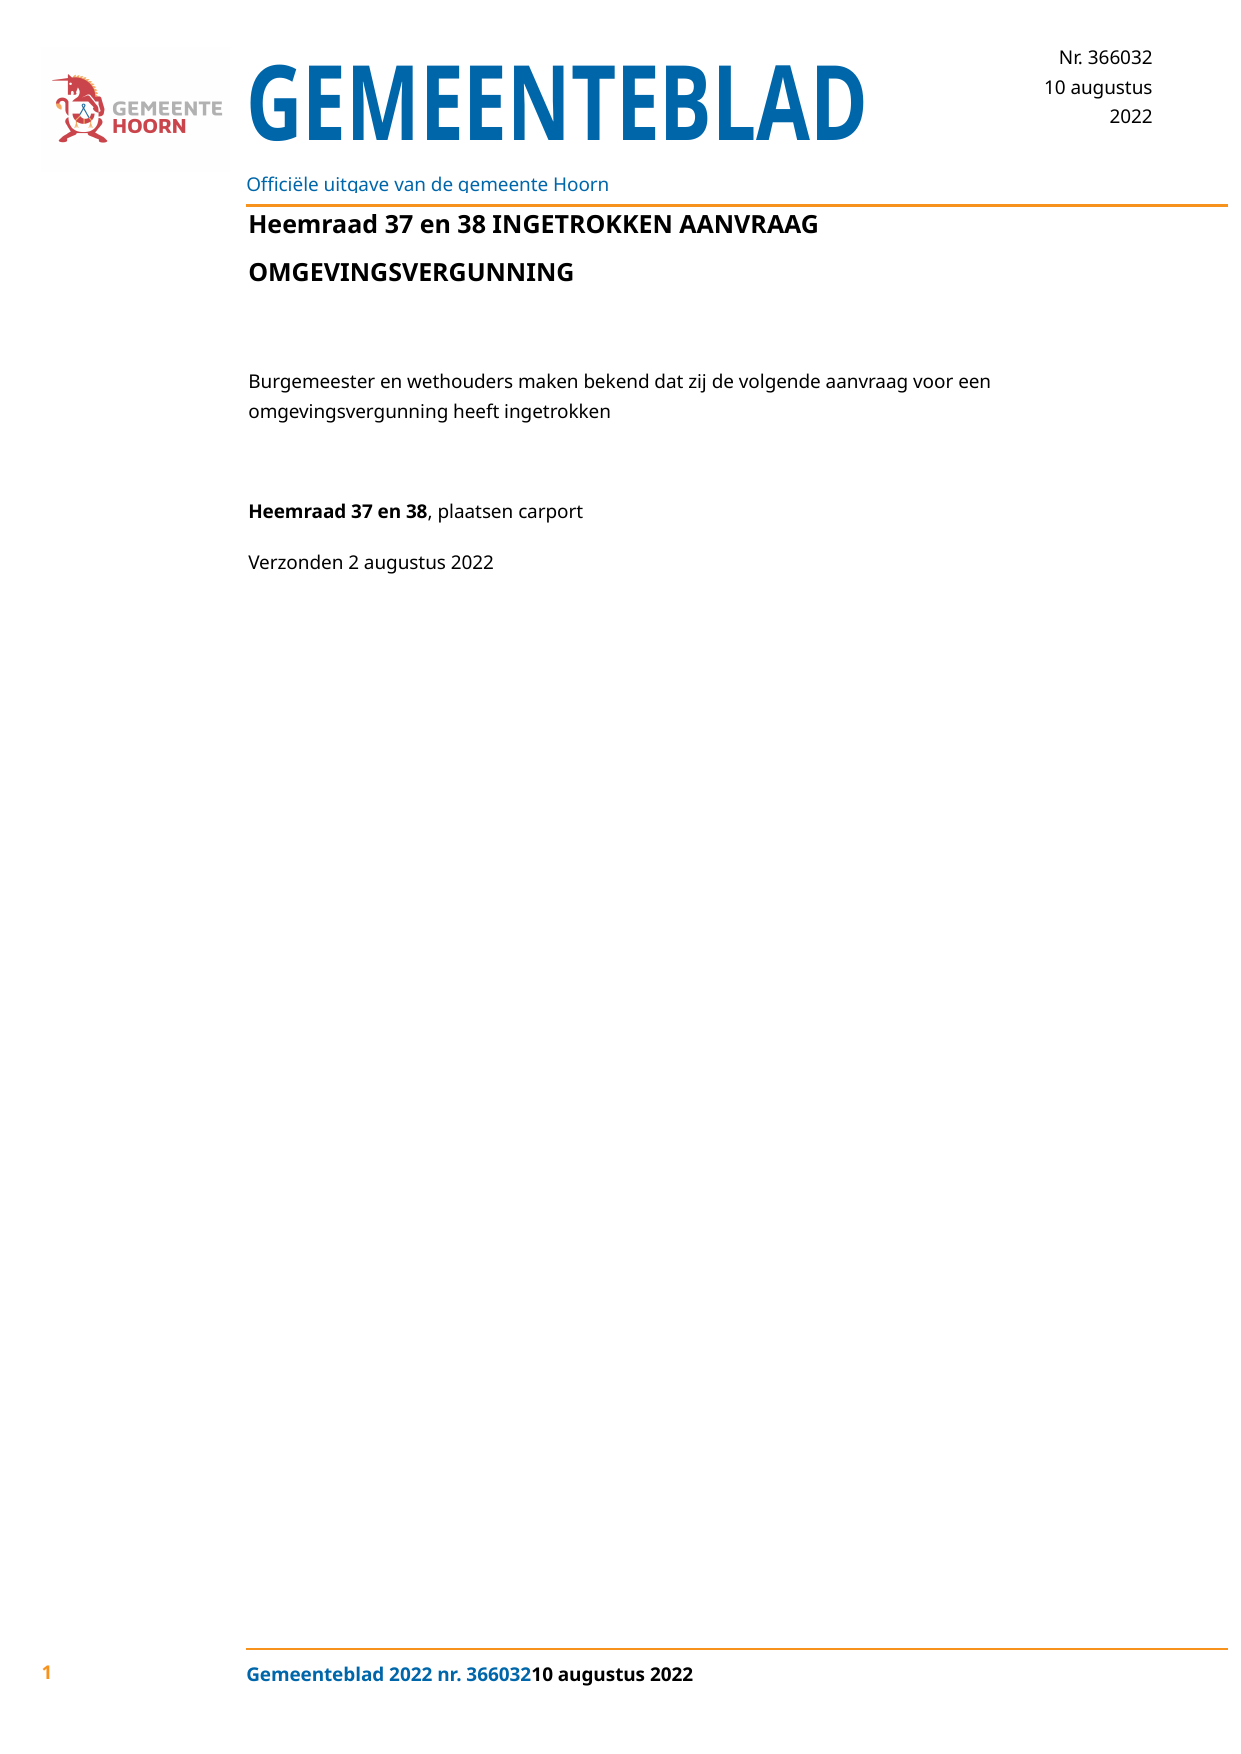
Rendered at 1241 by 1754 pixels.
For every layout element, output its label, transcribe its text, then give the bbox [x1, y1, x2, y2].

picture [41, 47, 231, 172]
text Heemraad 37 en 38, plaatsen carport [248, 499, 1152, 524]
text Heemraad 37 en 38 INGETROKKEN AANVRAAG OMGEVINGSVERGUNNING [248, 207, 1152, 288]
text Verzonden 2 augustus 2022 [248, 549, 1152, 575]
text Burgemeester en wethouders maken bekend dat zij de volgende aanvraag voor een omgevingsvergunning heeft ingetrokken [248, 368, 1152, 424]
